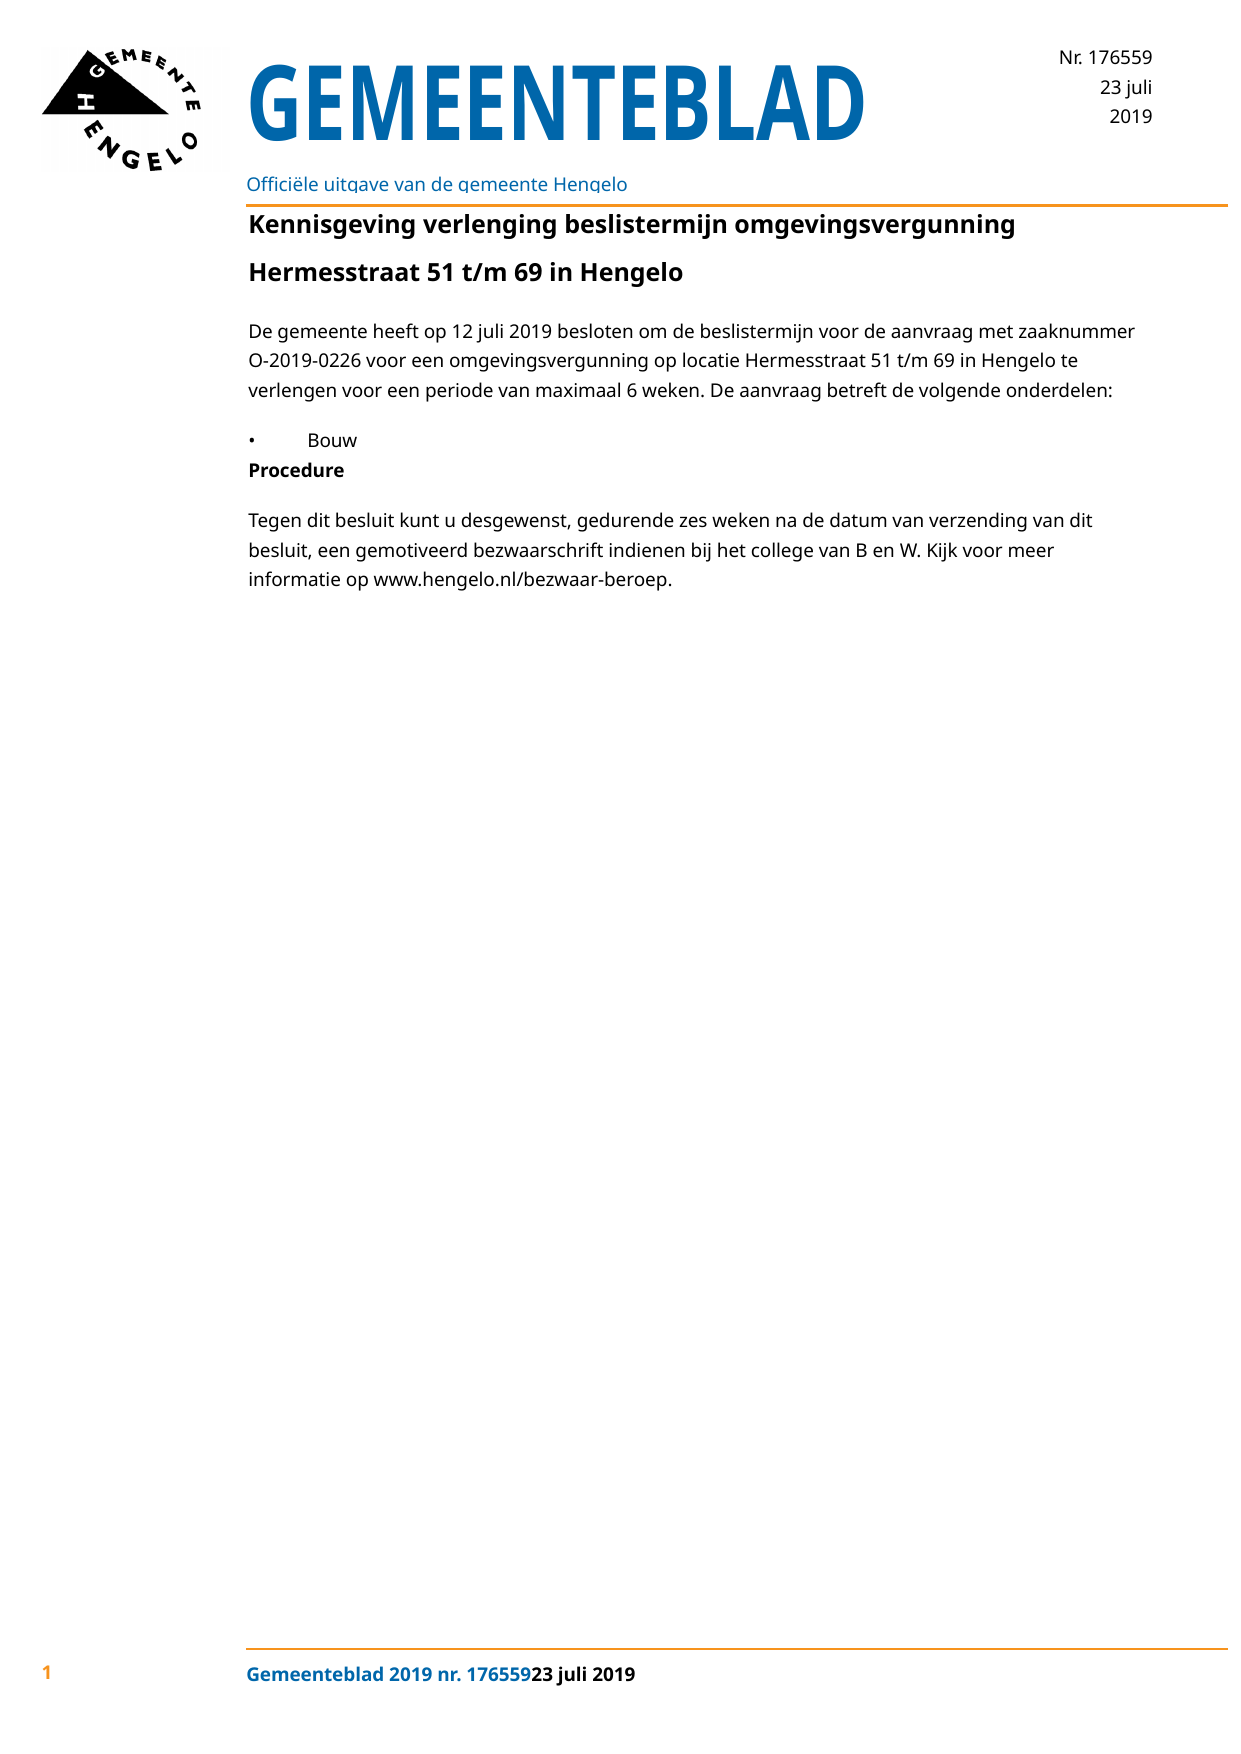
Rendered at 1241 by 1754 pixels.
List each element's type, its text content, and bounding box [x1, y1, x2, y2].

list Bouw [248, 427, 1152, 453]
text Kennisgeving verlenging beslistermijn omgevingsvergunning Hermesstraat 51 t/m 69 in Hengelo [248, 207, 1152, 288]
picture [41, 47, 231, 172]
text De gemeente heeft op 12 juli 2019 besloten om de beslistermijn voor de aanvraag met zaaknummer O-2019-0226 voor een omgevingsvergunning op locatie Hermesstraat 51 t/m 69 in Hengelo te verlengen voor een periode van maximaal 6 weken. De aanvraag betreft de volgende onderdelen: [248, 318, 1152, 403]
text Procedure [248, 457, 1152, 483]
text Tegen dit besluit kunt u desgewenst, gedurende zes weken na de datum van verzending van dit besluit, een gemotiveerd bezwaarschrift indienen bij het college van B en W. Kijk voor meer informatie op www.hengelo.nl/bezwaar-beroep. [248, 507, 1152, 592]
